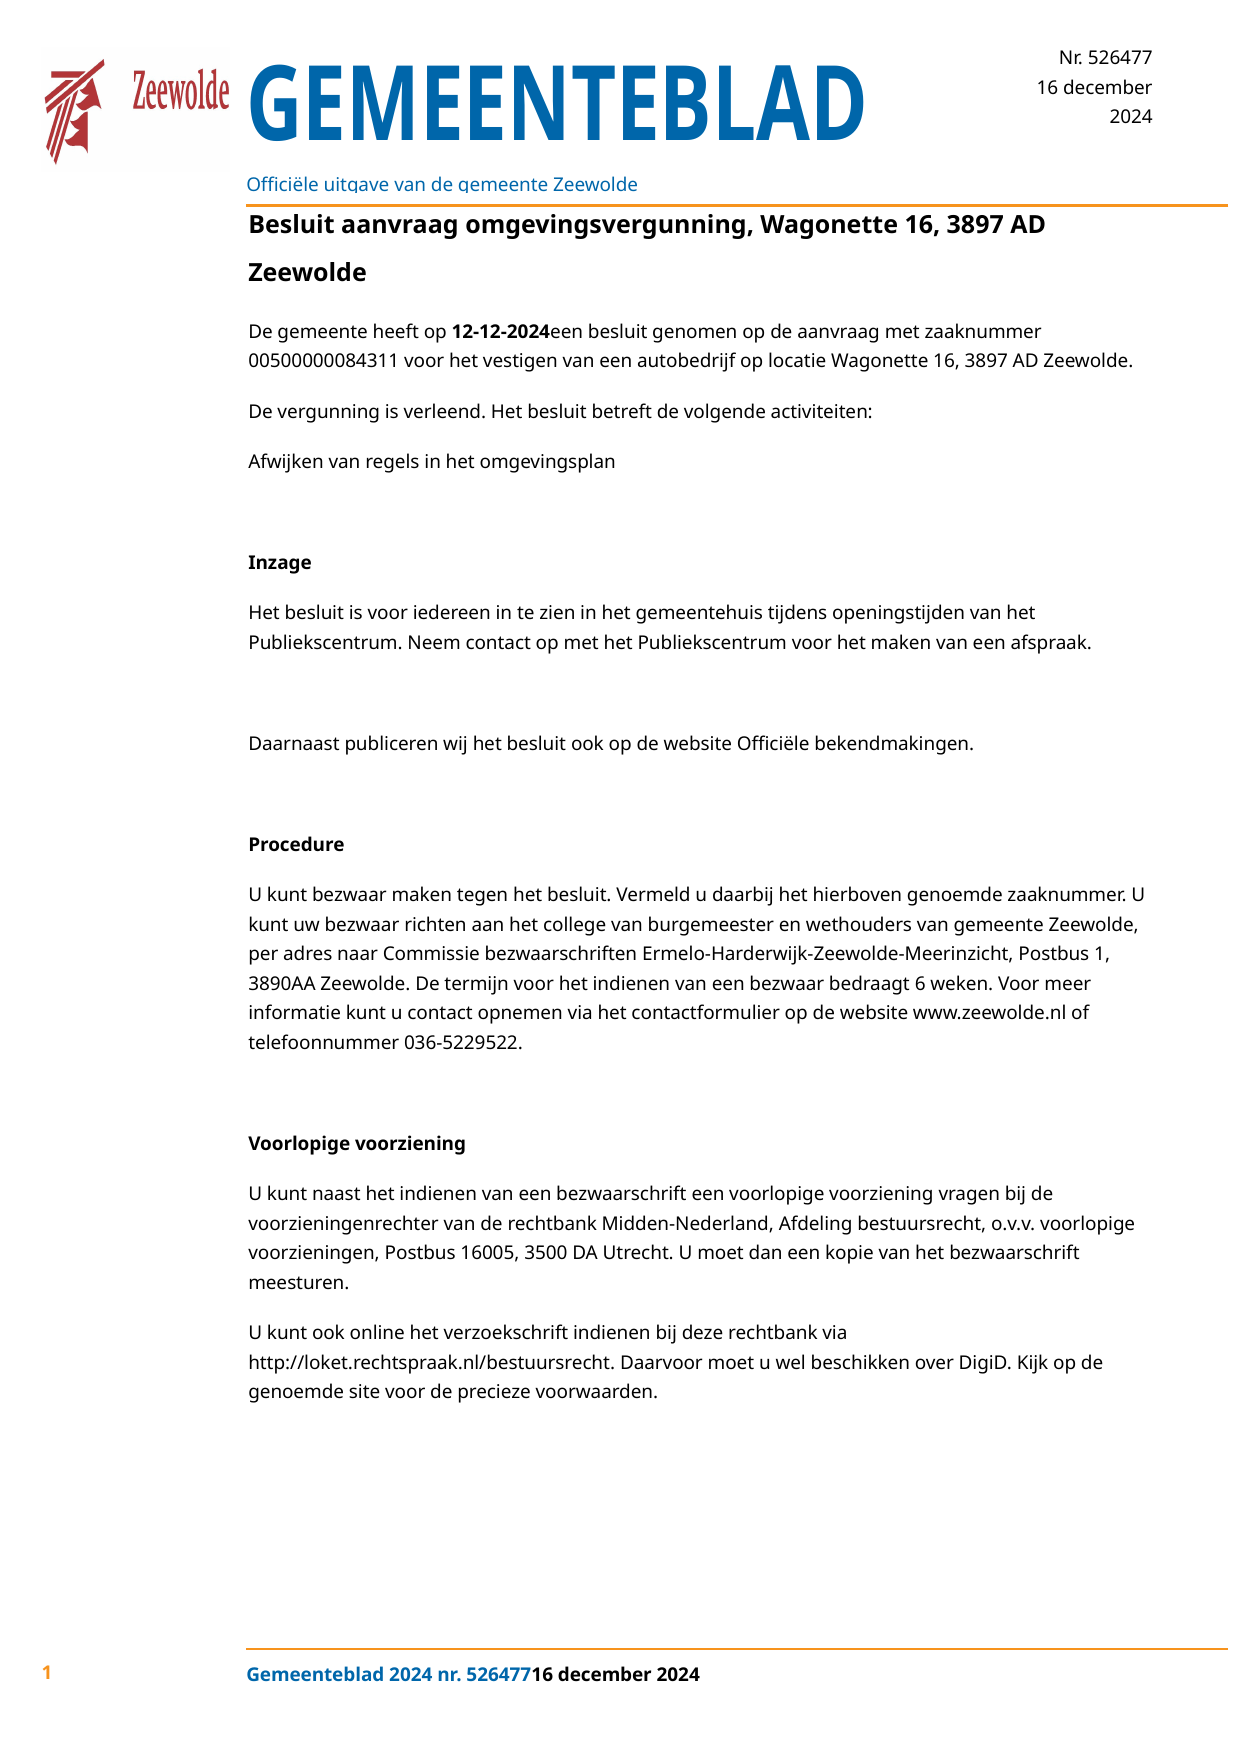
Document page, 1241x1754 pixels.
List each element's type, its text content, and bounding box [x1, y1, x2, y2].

text De gemeente heeft op 12-12-2024een besluit genomen op de aanvraag met zaaknummer 00500000084311 voor het vestigen van een autobedrijf op locatie Wagonette 16, 3897 AD Zeewolde. [248, 318, 1152, 373]
text Afwijken van regels in het omgevingsplan [248, 448, 1152, 474]
text Besluit aanvraag omgevingsvergunning, Wagonette 16, 3897 AD Zeewolde [248, 207, 1152, 288]
text Voorlopige voorziening [248, 1130, 1152, 1156]
text Procedure [248, 831, 1152, 857]
picture [41, 47, 231, 172]
text Daarnaast publiceren wij het besluit ook op de website Officiële bekendmakingen. [248, 730, 1152, 756]
text U kunt naast het indienen van een bezwaarschrift een voorlopige voorziening vragen bij de voorzieningenrechter van de rechtbank Midden-Nederland, Afdeling bestuursrecht, o.v.v. voorlopige voorzieningen, Postbus 16005, 3500 DA Utrecht. U moet dan een kopie van het bezwaarschrift meesturen. [248, 1180, 1152, 1295]
text U kunt ook online het verzoekschrift indienen bij deze rechtbank via http://loket.rechtspraak.nl/bestuursrecht. Daarvoor moet u wel beschikken over DigiD. Kijk op de genoemde site voor de precieze voorwaarden. [248, 1319, 1152, 1404]
text Inzage [248, 549, 1152, 575]
text U kunt bezwaar maken tegen het besluit. Vermeld u daarbij het hierboven genoemde zaaknummer. U kunt uw bezwaar richten aan het college van burgemeester en wethouders van gemeente Zeewolde, per adres naar Commissie bezwaarschriften Ermelo-Harderwijk-Zeewolde-Meerinzicht, Postbus 1, 3890AA Zeewolde. De termijn voor het indienen van een bezwaar bedraagt 6 weken. Voor meer informatie kunt u contact opnemen via het contactformulier op de website www.zeewolde.nl of telefoonnummer 036-5229522. [248, 881, 1152, 1055]
text Het besluit is voor iedereen in te zien in het gemeentehuis tijdens openingstijden van het Publiekscentrum. Neem contact op met het Publiekscentrum voor het maken van een afspraak. [248, 599, 1152, 655]
text De vergunning is verleend. Het besluit betreft de volgende activiteiten: [248, 398, 1152, 424]
